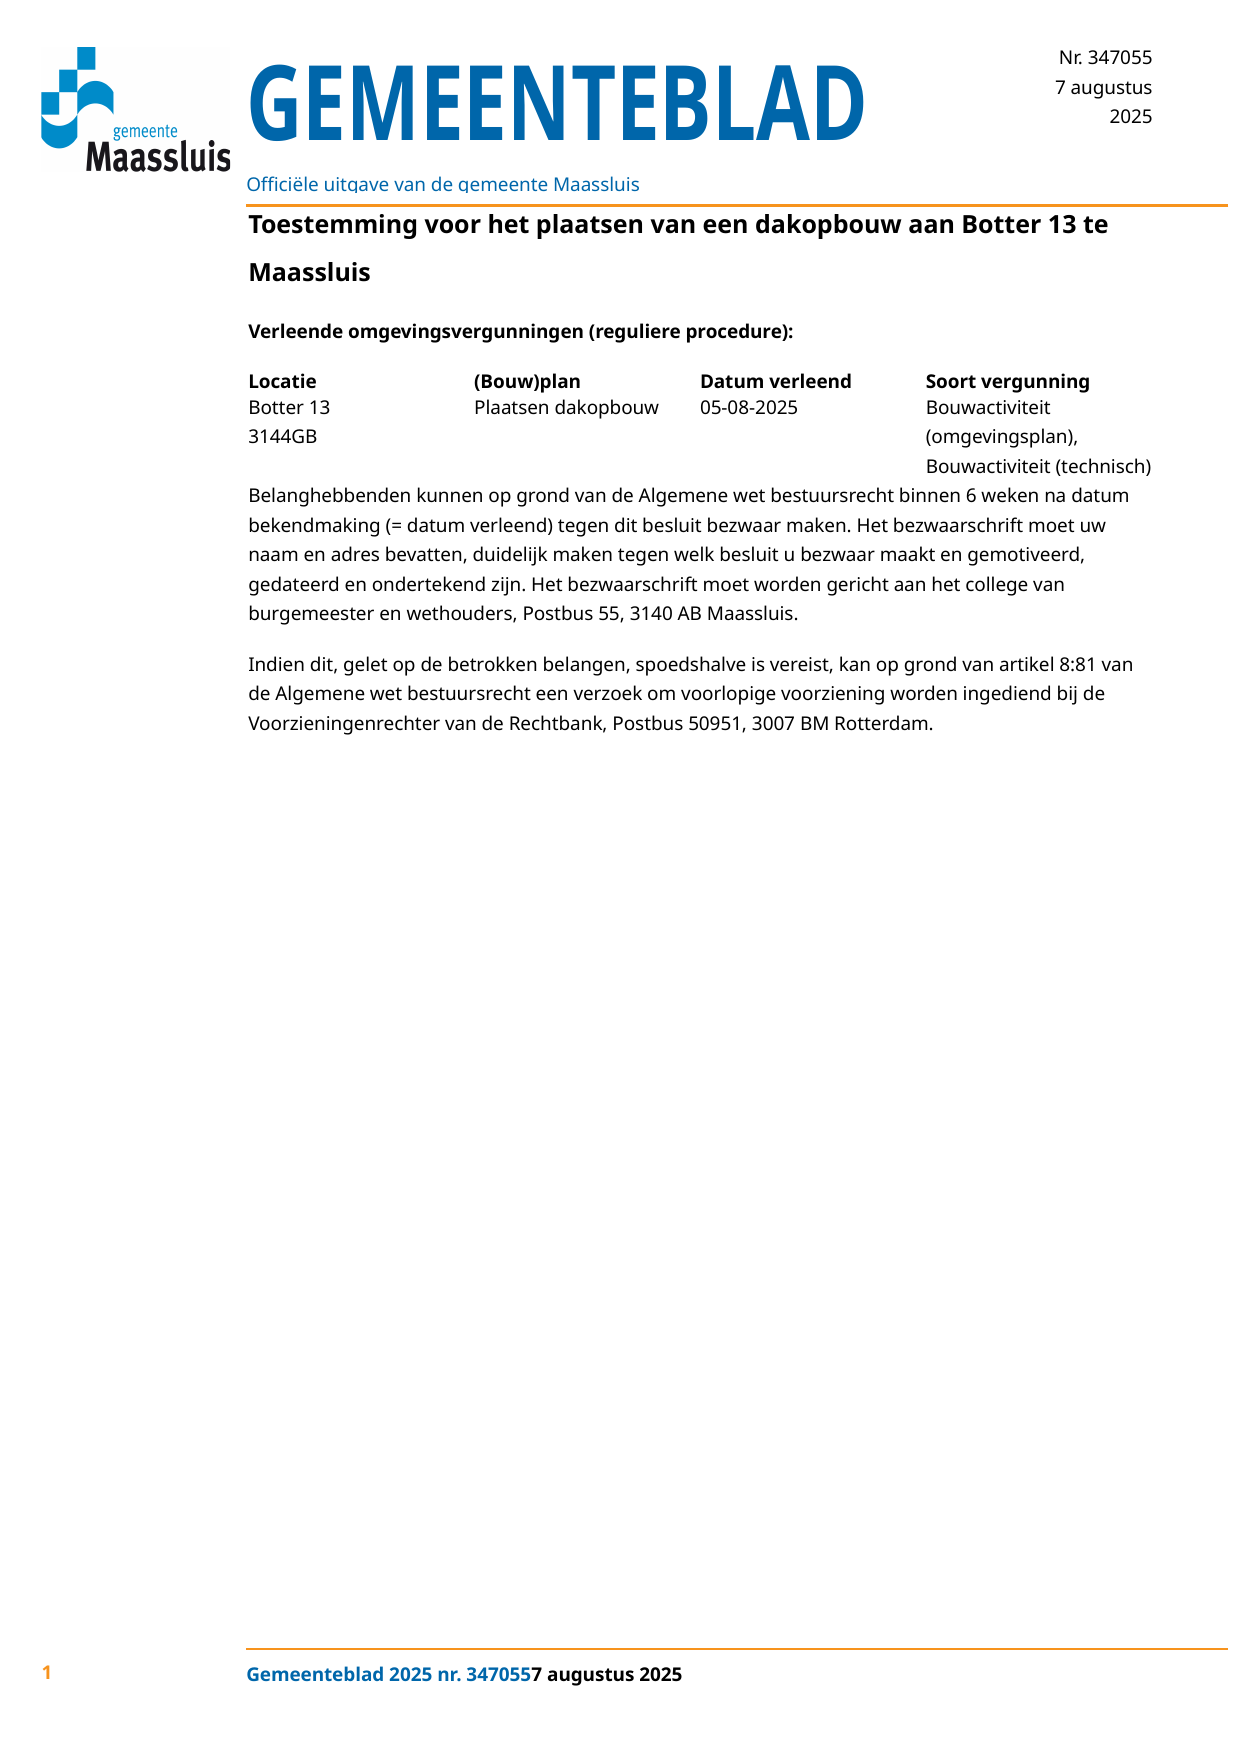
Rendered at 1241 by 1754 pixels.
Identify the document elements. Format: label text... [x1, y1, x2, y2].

table_cell Botter 13 3144GB [248, 394, 474, 479]
text Toestemming voor het plaatsen van een dakopbouw aan Botter 13 te Maassluis [248, 207, 1152, 288]
table_header (Bouw)plan [474, 369, 700, 394]
table_header Datum verleend [700, 369, 926, 394]
picture [41, 47, 77, 92]
table_cell 05-08-2025 [700, 394, 926, 479]
table_header Soort vergunning [926, 369, 1152, 394]
text Verleende omgevingsvergunningen (reguliere procedure): [248, 318, 1152, 344]
text Belanghebbenden kunnen op grond van de Algemene wet bestuursrecht binnen 6 weken na datum bekendmaking (= datum verleend) tegen dit besluit bezwaar maken. Het bezwaarschrift moet uw naam en adres bevatten, duidelijk maken tegen welk besluit u bezwaar maakt en gemotiveerd, gedateerd en ondertekend zijn. Het bezwaarschrift moet worden gericht aan het college van burgemeester en wethouders, Postbus 55, 3140 AB Maassluis. [248, 482, 1152, 626]
table_cell Plaatsen dakopbouw [474, 394, 700, 479]
table_cell Bouwactiviteit (omgevingsplan), Bouwactiviteit (technisch) [926, 394, 1152, 479]
text Indien dit, gelet op de betrokken belangen, spoedshalve is vereist, kan op grond van artikel 8:81 van de Algemene wet bestuursrecht een verzoek om voorlopige voorziening worden ingediend bij de Voorzieningenrechter van de Rechtbank, Postbus 50951, 3007 BM Rotterdam. [248, 651, 1152, 736]
table_header Locatie [248, 369, 474, 394]
picture [41, 47, 231, 172]
